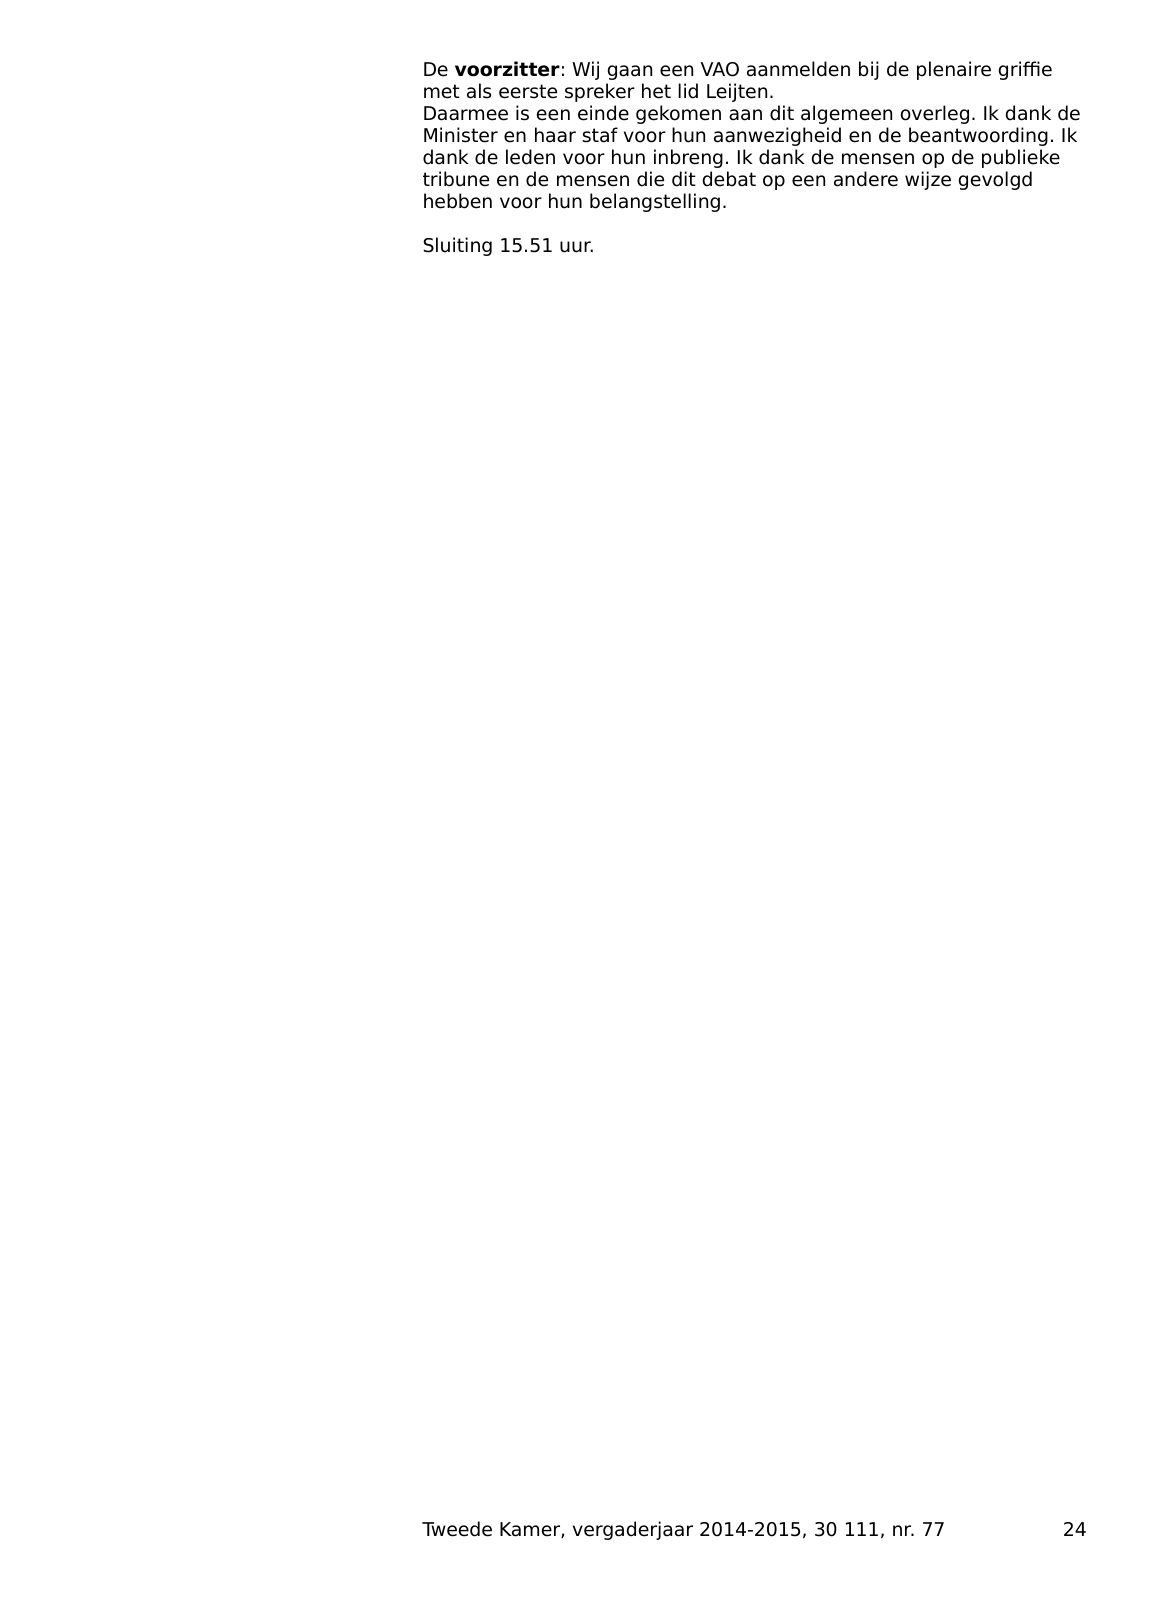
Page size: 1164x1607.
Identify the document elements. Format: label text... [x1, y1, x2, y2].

text Daarmee is een einde gekomen aan dit algemeen overleg. Ik dank de Minister en haar staf voor hun aanwezigheid en de beantwoording. Ik dank de leden voor hun inbreng. Ik dank de mensen op de publieke tribune en de mensen die dit debat op een andere wijze gevolgd hebben voor hun belangstelling. [422, 103, 1087, 213]
text Sluiting 15.51 uur. [422, 235, 1087, 257]
text De voorzitter: Wij gaan een VAO aanmelden bij de plenaire griffie met als eerste spreker het lid Leijten. [422, 59, 1087, 103]
